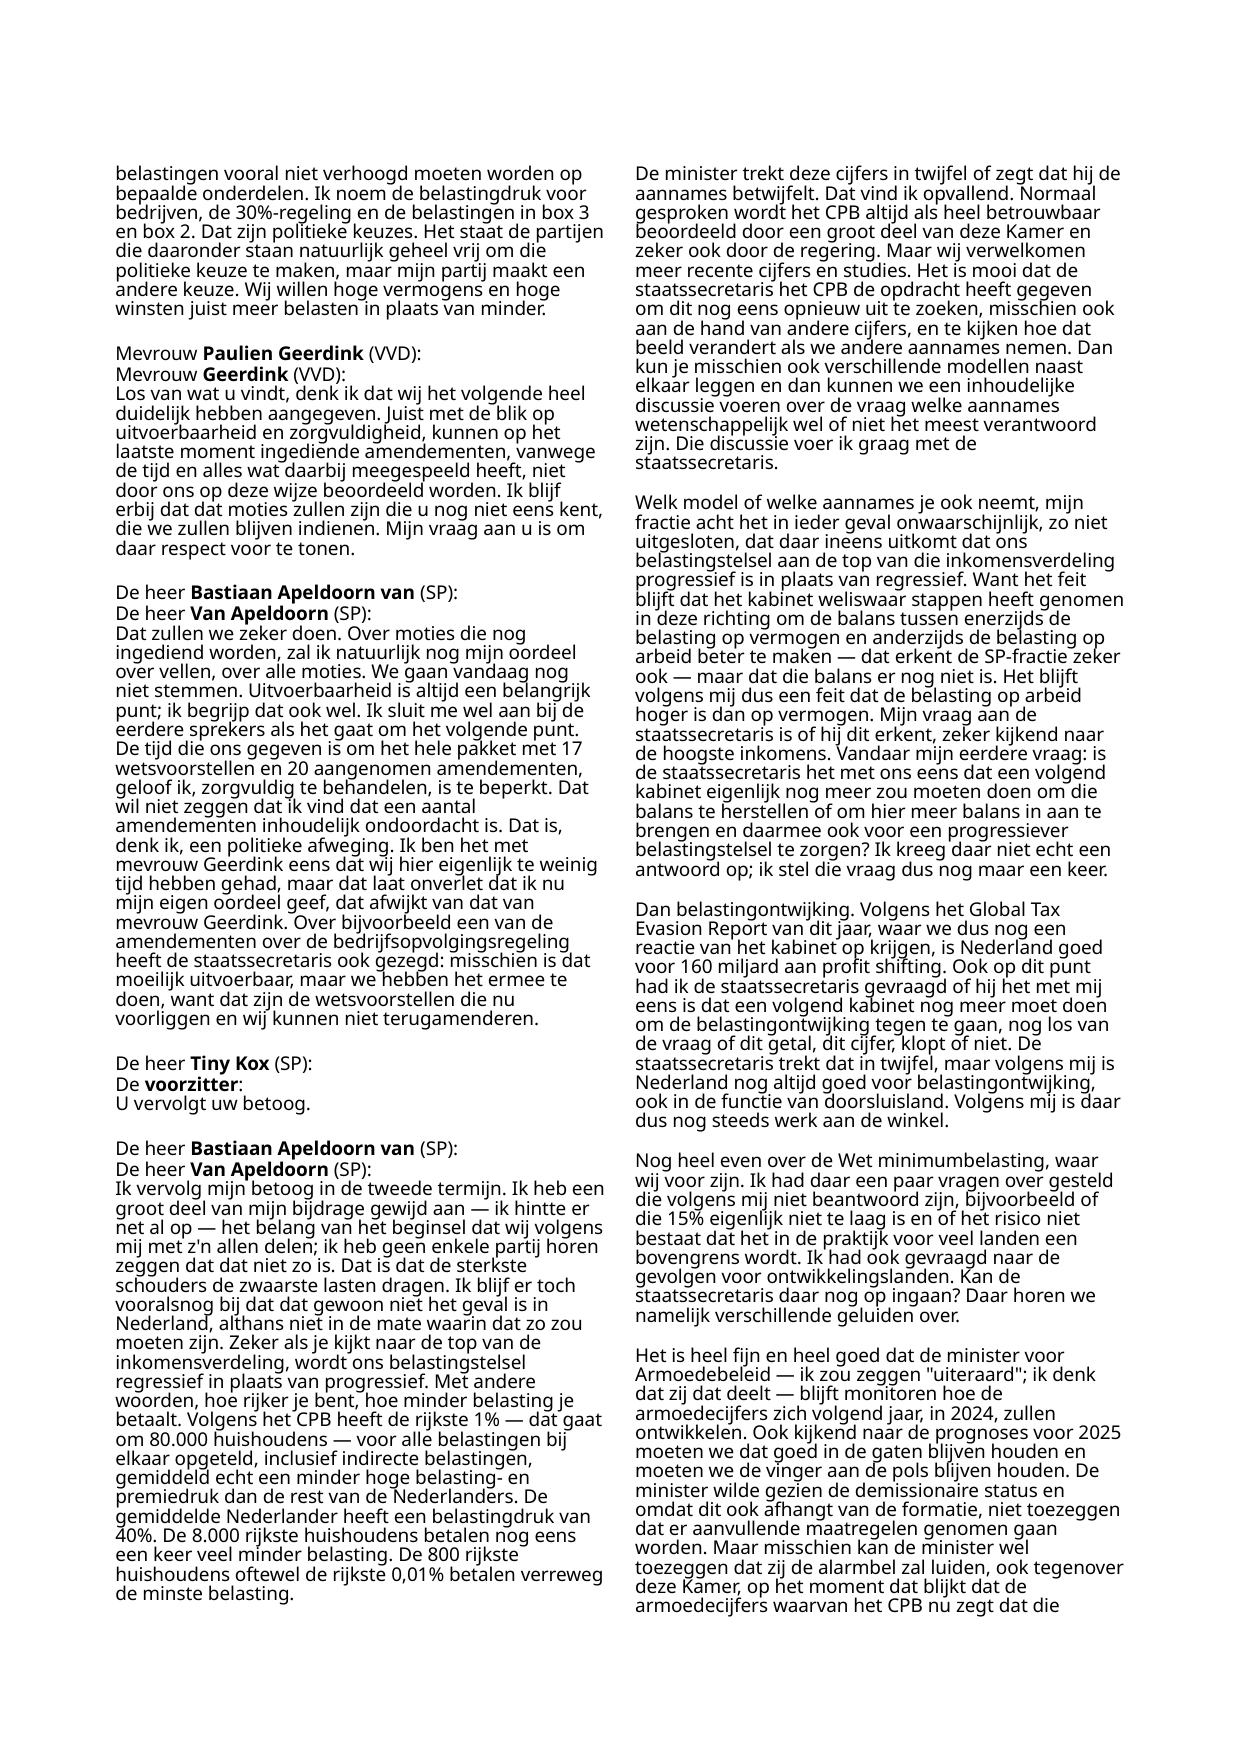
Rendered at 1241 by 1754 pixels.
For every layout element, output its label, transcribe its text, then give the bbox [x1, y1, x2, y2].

text belastingen vooral niet verhoogd moeten worden op bepaalde onderdelen. Ik noem de belastingdruk voor bedrijven, de 30%-regeling en de belastingen in box 3 en box 2. Dat zijn politieke keuzes. Het staat de partijen die daaronder staan natuurlijk geheel vrij om die politieke keuze te maken, maar mijn partij maakt een andere keuze. Wij willen hoge vermogens en hoge winsten juist meer belasten in plaats van minder. [115, 165, 605, 319]
text Welk model of welke aannames je ook neemt, mijn fractie acht het in ieder geval onwaarschijnlijk, zo niet uitgesloten, dat daar ineens uitkomt dat ons belastingstelsel aan de top van die inkomensverdeling progressief is in plaats van regressief. Want het feit blijft dat het kabinet weliswaar stappen heeft genomen in deze richting om de balans tussen enerzijds de belasting op vermogen en anderzijds de belasting op arbeid beter te maken — dat erkent de SP-fractie zeker ook — maar dat die balans er nog niet is. Het blijft volgens mij dus een feit dat de belasting op arbeid hoger is dan op vermogen. Mijn vraag aan de staatssecretaris is of hij dit erkent, zeker kijkend naar de hoogste inkomens. Vandaar mijn eerdere vraag: is de staatssecretaris het met ons eens dat een volgend kabinet eigenlijk nog meer zou moeten doen om die balans te herstellen of om hier meer balans in aan te brengen en daarmee ook voor een progressiever belastingstelsel te zorgen? Ik kreeg daar niet echt een antwoord op; ik stel die vraag dus nog maar een keer. [635, 494, 1125, 880]
text U vervolgt uw betoog. [115, 1095, 605, 1114]
text Dat zullen we zeker doen. Over moties die nog ingediend worden, zal ik natuurlijk nog mijn oordeel over vellen, over alle moties. We gaan vandaag nog niet stemmen. Uitvoerbaarheid is altijd een belangrijk punt; ik begrijp dat ook wel. Ik sluit me wel aan bij de eerdere sprekers als het gaat om het volgende punt. De tijd die ons gegeven is om het hele pakket met 17 wetsvoorstellen en 20 aangenomen amendementen, geloof ik, zorgvuldig te behandelen, is te beperkt. Dat wil niet zeggen dat ik vind dat een aantal amendementen inhoudelijk ondoordacht is. Dat is, denk ik, een politieke afweging. Ik ben het met mevrouw Geerdink eens dat wij hier eigenlijk te weinig tijd hebben gehad, maar dat laat onverlet dat ik nu mijn eigen oordeel geef, dat afwijkt van dat van mevrouw Geerdink. Over bijvoorbeeld een van de amendementen over de bedrijfsopvolgingsregeling heeft de staatssecretaris ook gezegd: misschien is dat moeilijk uitvoerbaar, maar we hebben het ermee te doen, want dat zijn de wetsvoorstellen die nu voorliggen en wij kunnen niet terugamenderen. [115, 624, 605, 1029]
text De heer Bastiaan Apeldoorn van (SP): [115, 1135, 605, 1161]
text De voorzitter: [115, 1076, 605, 1095]
text Nog heel even over de Wet minimumbelasting, waar wij voor zijn. Ik had daar een paar vragen over gesteld die volgens mij niet beantwoord zijn, bijvoorbeeld of die 15% eigenlijk niet te laag is en of het risico niet bestaat dat het in de praktijk voor veel landen een bovengrens wordt. Ik had ook gevraagd naar de gevolgen voor ontwikkelingslanden. Kan de staatssecretaris daar nog op ingaan? Daar horen we namelijk verschillende geluiden over. [635, 1152, 1125, 1326]
text Los van wat u vindt, denk ik dat wij het volgende heel duidelijk hebben aangegeven. Juist met de blik op uitvoerbaarheid en zorgvuldigheid, kunnen op het laatste moment ingediende amendementen, vanwege de tijd en alles wat daarbij meegespeeld heeft, niet door ons op deze wijze beoordeeld worden. Ik blijf erbij dat dat moties zullen zijn die u nog niet eens kent, die we zullen blijven indienen. Mijn vraag aan u is om daar respect voor te tonen. [115, 385, 605, 559]
text De heer Van Apeldoorn (SP): [115, 1161, 605, 1180]
text De minister trekt deze cijfers in twijfel of zegt dat hij de aannames betwijfelt. Dat vind ik opvallend. Normaal gesproken wordt het CPB altijd als heel betrouwbaar beoordeeld door een groot deel van deze Kamer en zeker ook door de regering. Maar wij verwelkomen meer recente cijfers en studies. Het is mooi dat de staatssecretaris het CPB de opdracht heeft gegeven om dit nog eens opnieuw uit te zoeken, misschien ook aan de hand van andere cijfers, en te kijken hoe dat beeld verandert als we andere aannames nemen. Dan kun je misschien ook verschillende modellen naast elkaar leggen en dan kunnen we een inhoudelijke discussie voeren over de vraag welke aannames wetenschappelijk wel of niet het meest verantwoord zijn. Die discussie voer ik graag met de staatssecretaris. [635, 165, 1125, 474]
text Mevrouw Paulien Geerdink (VVD): [115, 340, 605, 366]
text Dan belastingontwijking. Volgens het Global Tax Evasion Report van dit jaar, waar we dus nog een reactie van het kabinet op krijgen, is Nederland goed voor 160 miljard aan profit shifting. Ook op dit punt had ik de staatssecretaris gevraagd of hij het met mij eens is dat een volgend kabinet nog meer moet doen om de belastingontwijking tegen te gaan, nog los van de vraag of dit getal, dit cijfer, klopt of niet. De staatssecretaris trekt dat in twijfel, maar volgens mij is Nederland nog altijd goed voor belastingontwijking, ook in de functie van doorsluisland. Volgens mij is daar dus nog steeds werk aan de winkel. [635, 901, 1125, 1132]
text De heer Bastiaan Apeldoorn van (SP): [115, 579, 605, 605]
text Het is heel fijn en heel goed dat de minister voor Armoedebeleid — ik zou zeggen "uiteraard"; ik denk dat zij dat deelt — blijft monitoren hoe de armoedecijfers zich volgend jaar, in 2024, zullen ontwikkelen. Ook kijkend naar de prognoses voor 2025 moeten we dat goed in de gaten blijven houden en moeten we de vinger aan de pols blijven houden. De minister wilde gezien de demissionaire status en omdat dit ook afhangt van de formatie, niet toezeggen dat er aanvullende maatregelen genomen gaan worden. Maar misschien kan de minister wel toezeggen dat zij de alarmbel zal luiden, ook tegenover deze Kamer, op het moment dat blijkt dat de armoedecijfers waarvan het CPB nu zegt dat die [635, 1347, 1125, 1616]
text De heer Van Apeldoorn (SP): [115, 605, 605, 624]
text De heer Tiny Kox (SP): [115, 1050, 605, 1076]
text Ik vervolg mijn betoog in de tweede termijn. Ik heb een groot deel van mijn bijdrage gewijd aan — ik hintte er net al op — het belang van het beginsel dat wij volgens mij met z'n allen delen; ik heb geen enkele partij horen zeggen dat dat niet zo is. Dat is dat de sterkste schouders de zwaarste lasten dragen. Ik blijf er toch vooralsnog bij dat dat gewoon niet het geval is in Nederland, althans niet in de mate waarin dat zo zou moeten zijn. Zeker als je kijkt naar de top van de inkomensverdeling, wordt ons belastingstelsel regressief in plaats van progressief. Met andere woorden, hoe rijker je bent, hoe minder belasting je betaalt. Volgens het CPB heeft de rijkste 1% — dat gaat om 80.000 huishoudens — voor alle belastingen bij elkaar opgeteld, inclusief indirecte belastingen, gemiddeld echt een minder hoge belasting- en premiedruk dan de rest van de Nederlanders. De gemiddelde Nederlander heeft een belastingdruk van 40%. De 8.000 rijkste huishoudens betalen nog eens een keer veel minder belasting. De 800 rijkste huishoudens oftewel de rijkste 0,01% betalen verreweg de minste belasting. [115, 1180, 605, 1604]
text Mevrouw Geerdink (VVD): [115, 366, 605, 385]
